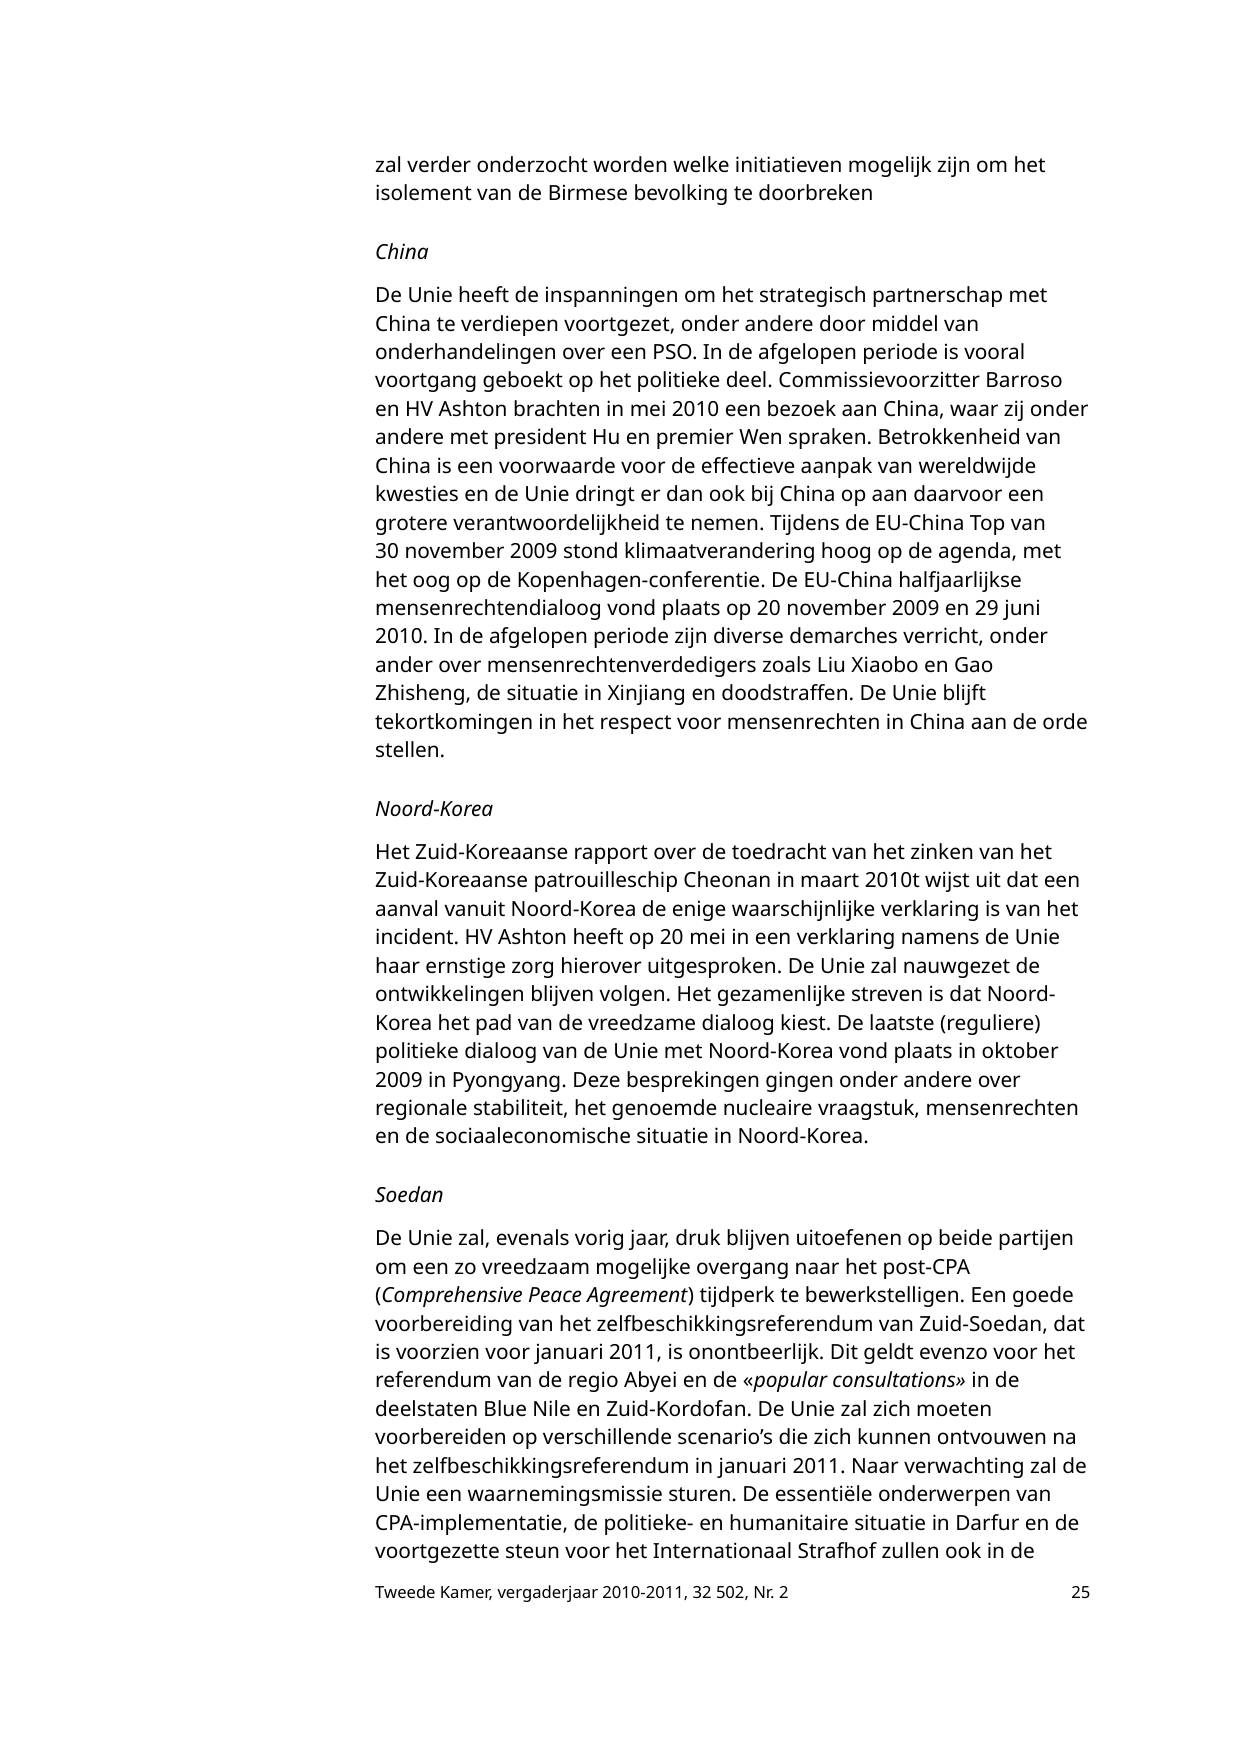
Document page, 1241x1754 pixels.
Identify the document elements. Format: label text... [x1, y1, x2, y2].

text China [375, 237, 1090, 265]
text De Unie zal, evenals vorig jaar, druk blijven uitoefenen op beide partijen om een zo vreedzaam mogelijke overgang naar het post-CPA (Comprehensive Peace Agreement) tijdperk te bewerkstelligen. Een goede voorbereiding van het zelfbeschikkingsreferendum van Zuid-Soedan, dat is voorzien voor januari 2011, is onontbeerlijk. Dit geldt evenzo voor het referendum van de regio Abyei en de «popular consultations» in de deelstaten Blue Nile en Zuid-Kordofan. De Unie zal zich moeten voorbereiden op verschillende scenario’s die zich kunnen ontvouwen na het zelfbeschikkingsreferendum in januari 2011. Naar verwachting zal de Unie een waarnemingsmissie sturen. De essentiële onderwerpen van CPA-implementatie, de politieke- en humanitaire situatie in Darfur en de voortgezette steun voor het Internationaal Strafhof zullen ook in de [375, 1223, 1090, 1565]
text Noord-Korea [375, 794, 1090, 822]
text zal verder onderzocht worden welke initiatieven mogelijk zijn om het isolement van de Birmese bevolking te doorbreken [375, 150, 1090, 207]
text De Unie heeft de inspanningen om het strategisch partnerschap met China te verdiepen voortgezet, onder andere door middel van onderhandelingen over een PSO. In de afgelopen periode is vooral voortgang geboekt op het politieke deel. Commissievoorzitter Barroso en HV Ashton brachten in mei 2010 een bezoek aan China, waar zij onder andere met president Hu en premier Wen spraken. Betrokkenheid van China is een voorwaarde voor de effectieve aanpak van wereldwijde kwesties en de Unie dringt er dan ook bij China op aan daarvoor een grotere verantwoordelijkheid te nemen. Tijdens de EU-China Top van 30 november 2009 stond klimaatverandering hoog op de agenda, met het oog op de Kopenhagen-conferentie. De EU-China halfjaarlijkse mensenrechtendialoog vond plaats op 20 november 2009 en 29 juni 2010. In de afgelopen periode zijn diverse demarches verricht, onder ander over mensenrechtenverdedigers zoals Liu Xiaobo en Gao Zhisheng, de situatie in Xinjiang en doodstraffen. De Unie blijft tekortkomingen in het respect voor mensenrechten in China aan de orde stellen. [375, 280, 1090, 764]
text Het Zuid-Koreaanse rapport over de toedracht van het zinken van het Zuid-Koreaanse patrouilleschip Cheonan in maart 2010t wijst uit dat een aanval vanuit Noord-Korea de enige waarschijnlijke verklaring is van het incident. HV Ashton heeft op 20 mei in een verklaring namens de Unie haar ernstige zorg hierover uitgesproken. De Unie zal nauwgezet de ontwikkelingen blijven volgen. Het gezamenlijke streven is dat Noord-Korea het pad van de vreedzame dialoog kiest. De laatste (reguliere) politieke dialoog van de Unie met Noord-Korea vond plaats in oktober 2009 in Pyongyang. Deze besprekingen gingen onder andere over regionale stabiliteit, het genoemde nucleaire vraagstuk, mensenrechten en de sociaaleconomische situatie in Noord-Korea. [375, 837, 1090, 1150]
text Soedan [375, 1180, 1090, 1208]
